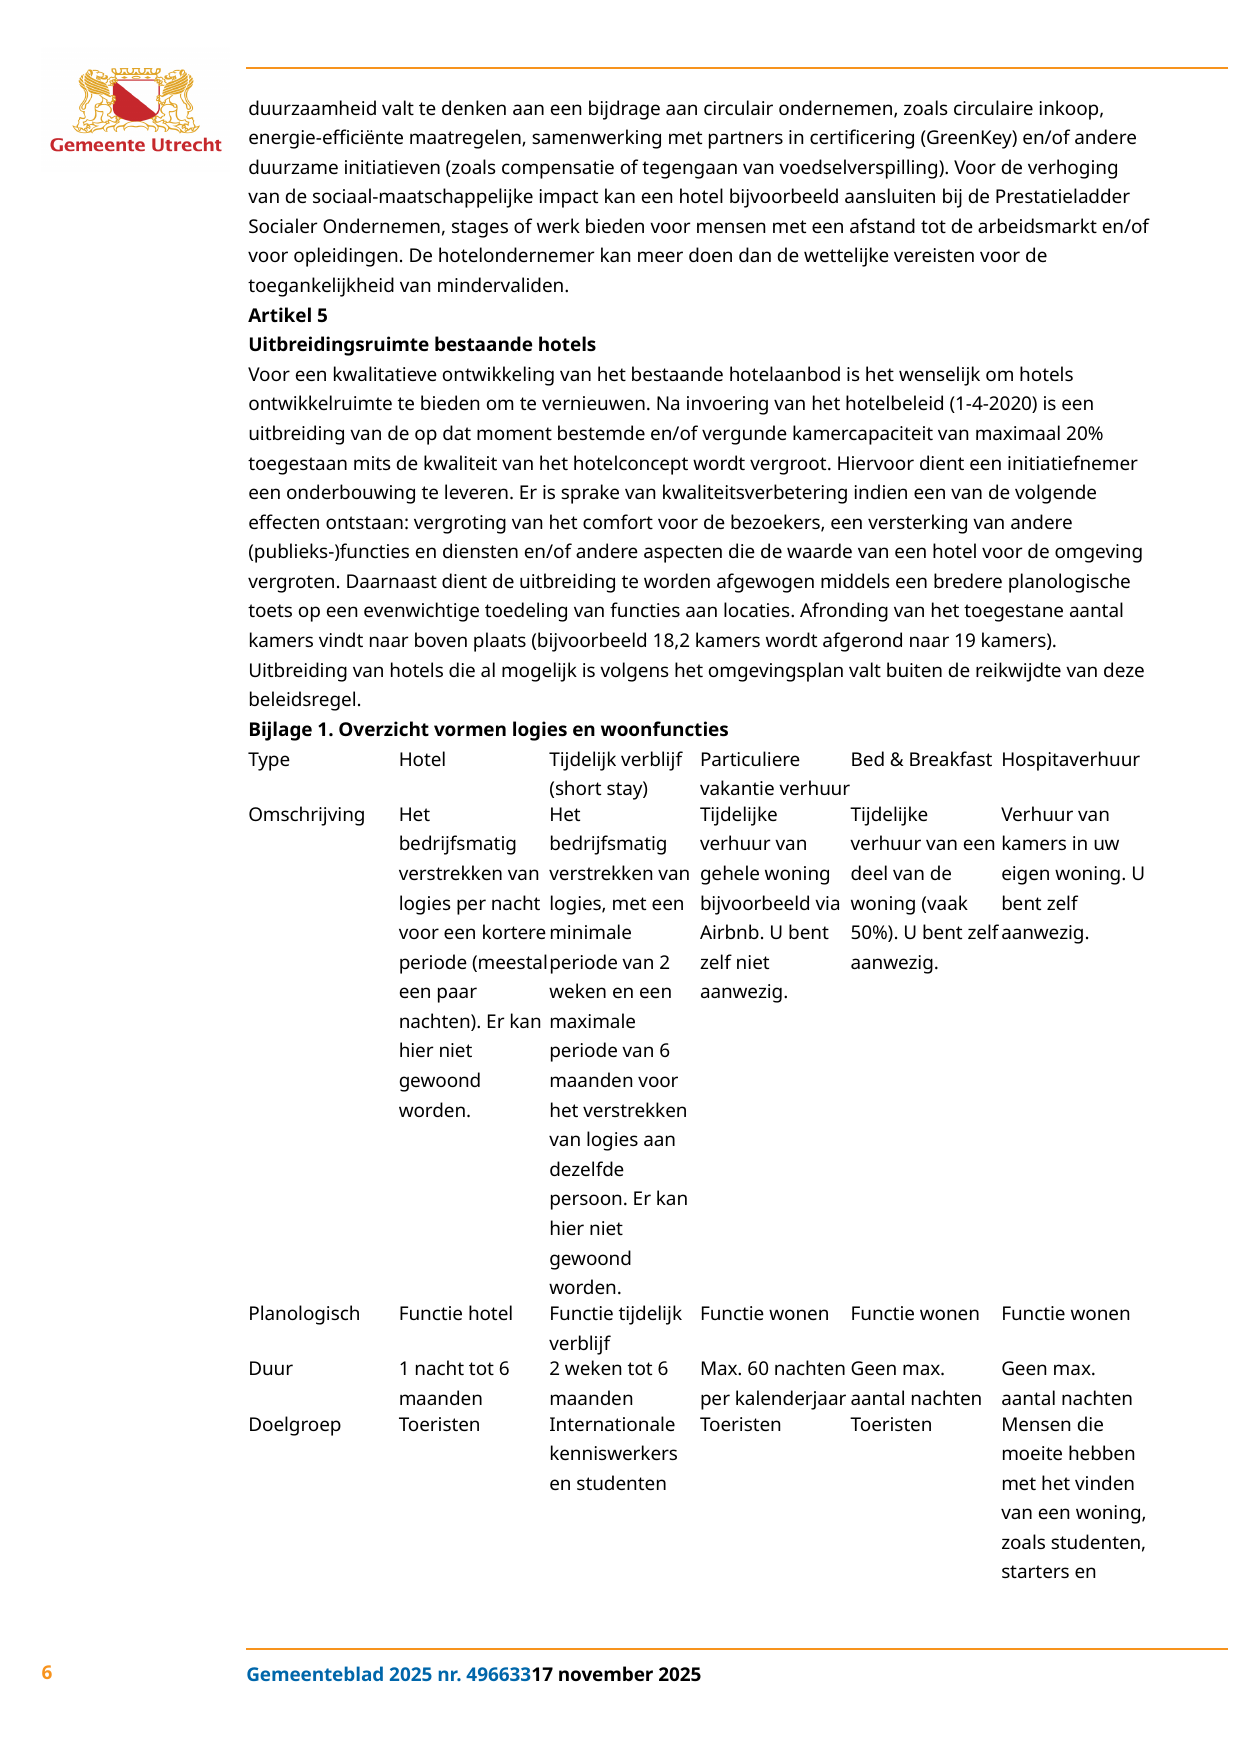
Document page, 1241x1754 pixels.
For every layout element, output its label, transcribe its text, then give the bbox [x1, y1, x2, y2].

table_cell Verhuur van kamers in uw eigen woning. U bent zelf aanwezig. [1001, 801, 1152, 1300]
table_cell 2 weken tot 6 maanden [549, 1355, 700, 1411]
picture [41, 47, 231, 172]
table_header Hospitaverhuur [1001, 746, 1152, 801]
table_cell Omschrijving [248, 801, 398, 1300]
table_cell Mensen die moeite hebben met het vinden van een woning, zoals studenten, starters en [1001, 1411, 1152, 1584]
table_cell Het bedrijfsmatig verstrekken van logies per nacht voor een kortere periode (meestal een paar nachten). Er kan hier niet gewoond worden. [399, 801, 549, 1300]
table_cell Functie wonen [700, 1300, 850, 1355]
table_cell Functie hotel [399, 1300, 549, 1355]
table_cell Planologisch [248, 1300, 398, 1355]
table_header Hotel [399, 746, 549, 801]
table_cell Doelgroep [248, 1411, 398, 1584]
table_cell Functie wonen [1001, 1300, 1152, 1355]
table_cell 1 nacht tot 6 maanden [399, 1355, 549, 1411]
table_cell Geen max. aantal nachten [1001, 1355, 1152, 1411]
text Bijlage 1. Overzicht vormen logies en woonfuncties [248, 716, 1152, 742]
table_cell Geen max. aantal nachten [850, 1355, 1001, 1411]
table_cell Tijdelijke verhuur van gehele woning bijvoorbeeld via Airbnb. U bent zelf niet aanwezig. [700, 801, 850, 1300]
table_cell Internationale kenniswerkers en studenten [549, 1411, 700, 1584]
table_cell Functie tijdelijk verblijf [549, 1300, 700, 1355]
table_cell Functie wonen [850, 1300, 1001, 1355]
table_header Particuliere vakantie verhuur [700, 746, 850, 801]
table_cell Duur [248, 1355, 398, 1411]
table_cell Toeristen [399, 1411, 549, 1584]
table_cell Toeristen [700, 1411, 850, 1584]
table_cell Toeristen [850, 1411, 1001, 1584]
text Voor een kwalitatieve ontwikkeling van het bestaande hotelaanbod is het wenselijk om hotels ontwikkelruimte te bieden om te vernieuwen. Na invoering van het hotelbeleid (1-4-2020) is een uitbreiding van de op dat moment bestemde en/of vergunde kamercapaciteit van maximaal 20% toegestaan mits de kwaliteit van het hotelconcept wordt vergroot. Hiervoor dient een initiatiefnemer een onderbouwing te leveren. Er is sprake van kwaliteitsverbetering indien een van de volgende effecten ontstaan: vergroting van het comfort voor de bezoekers, een versterking van andere (publieks-)functies en diensten en/of andere aspecten die de waarde van een hotel voor de omgeving vergroten. Daarnaast dient de uitbreiding te worden afgewogen middels een bredere planologische toets op een evenwichtige toedeling van functies aan locaties. Afronding van het toegestane aantal kamers vindt naar boven plaats (bijvoorbeeld 18,2 kamers wordt afgerond naar 19 kamers). Uitbreiding van hotels die al mogelijk is volgens het omgevingsplan valt buiten de reikwijdte van deze beleidsregel. [248, 361, 1152, 712]
table_header Tijdelijk verblijf (short stay) [549, 746, 700, 801]
table_cell Max. 60 nachten per kalenderjaar [700, 1355, 850, 1411]
text Artikel 5 [248, 302, 1152, 328]
table_header Type [248, 746, 398, 801]
text Uitbreidingsruimte bestaande hotels [248, 331, 1152, 357]
table_cell Tijdelijke verhuur van een deel van de woning (vaak 50%). U bent zelf aanwezig. [850, 801, 1001, 1300]
table_header Bed & Breakfast [850, 746, 1001, 801]
table_cell Het bedrijfsmatig verstrekken van logies, met een minimale periode van 2 weken en een maximale periode van 6 maanden voor het verstrekken van logies aan dezelfde persoon. Er kan hier niet gewoond worden. [549, 801, 700, 1300]
text duurzaamheid valt te denken aan een bijdrage aan circulair ondernemen, zoals circulaire inkoop, energie-efficiënte maatregelen, samenwerking met partners in certificering (GreenKey) en/of andere duurzame initiatieven (zoals compensatie of tegengaan van voedselverspilling). Voor de verhoging van de sociaal-maatschappelijke impact kan een hotel bijvoorbeeld aansluiten bij de Prestatieladder Socialer Ondernemen, stages of werk bieden voor mensen met een afstand tot de arbeidsmarkt en/of voor opleidingen. De hotelondernemer kan meer doen dan de wettelijke vereisten voor de toegankelijkheid van mindervaliden. [248, 95, 1152, 298]
